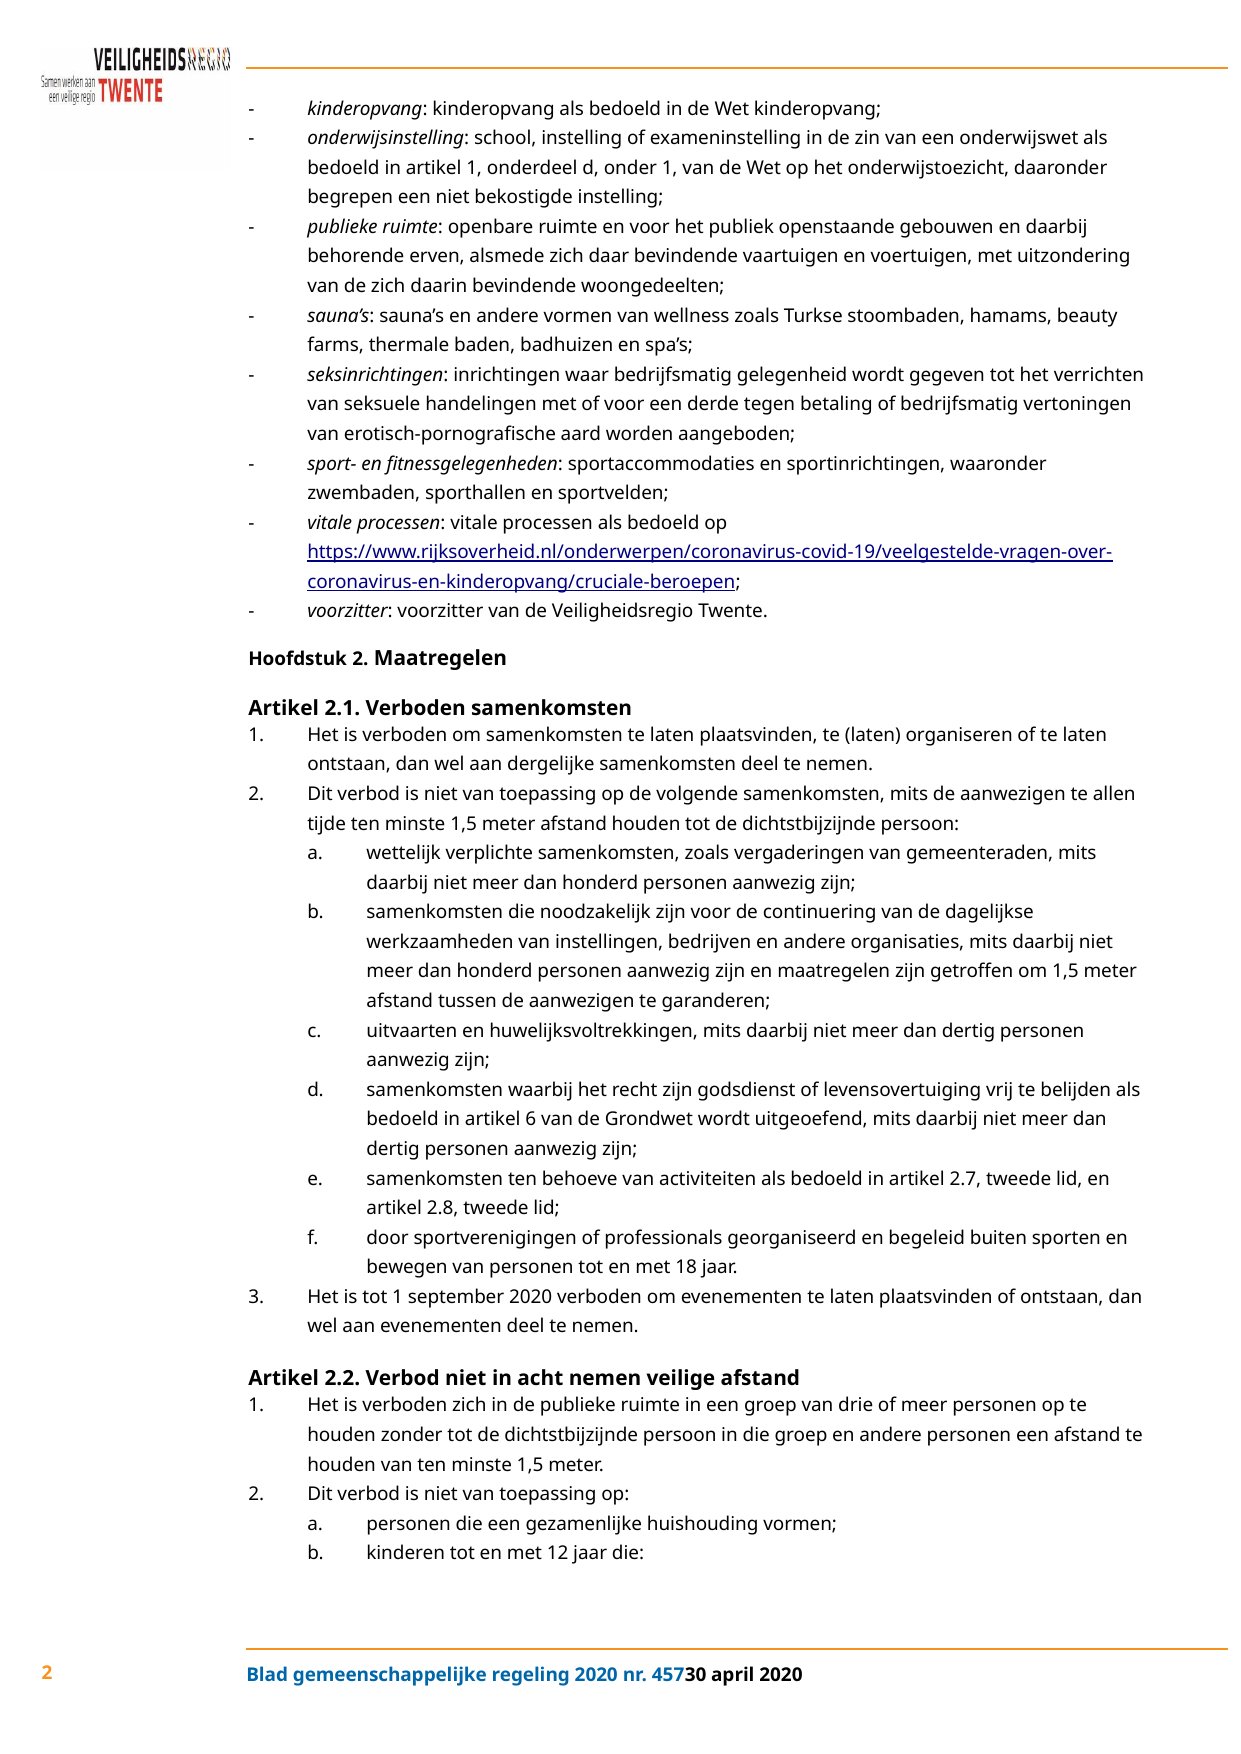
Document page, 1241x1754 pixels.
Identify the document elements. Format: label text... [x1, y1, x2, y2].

list door sportverenigingen of professionals georganiseerd en begeleid buiten sporten en bewegen van personen tot en met 18 jaar. [307, 1224, 1152, 1279]
text Artikel 2.2. Verbod niet in acht nemen veilige afstand [248, 1363, 1152, 1392]
list vitale processen: vitale processen als bedoeld op https://www.rijksoverheid.nl/onderwerpen/coronavirus-covid-19/veelgestelde-vragen-over-coronavirus-en-kinderopvang/cruciale-beroepen; [248, 509, 1152, 594]
list publieke ruimte: openbare ruimte en voor het publiek openstaande gebouwen en daarbij behorende erven, alsmede zich daar bevindende vaartuigen en voertuigen, met uitzondering van de zich daarin bevindende woongedeelten; [248, 213, 1152, 298]
list sport- en fitnessgelegenheden: sportaccommodaties en sportinrichtingen, waaronder zwembaden, sporthallen en sportvelden; [248, 450, 1152, 505]
list personen die een gezamenlijke huishouding vormen; [307, 1510, 1152, 1536]
list uitvaarten en huwelijksvoltrekkingen, mits daarbij niet meer dan dertig personen aanwezig zijn; [307, 1017, 1152, 1072]
list voorzitter: voorzitter van de Veiligheidsregio Twente. [248, 598, 1152, 623]
list kinderen tot en met 12 jaar die: [307, 1539, 1152, 1565]
list samenkomsten ten behoeve van activiteiten als bedoeld in artikel 2.7, tweede lid, en artikel 2.8, tweede lid; [307, 1165, 1152, 1220]
list wettelijk verplichte samenkomsten, zoals vergaderingen van gemeenteraden, mits daarbij niet meer dan honderd personen aanwezig zijn; [307, 839, 1152, 895]
list sauna’s: sauna’s en andere vormen van wellness zoals Turkse stoombaden, hamams, beauty farms, thermale baden, badhuizen en spa’s; [248, 302, 1152, 357]
text Hoofdstuk 2. Maatregelen [248, 643, 1152, 672]
list kinderopvang: kinderopvang als bedoeld in de Wet kinderopvang; [248, 95, 1152, 121]
list onderwijsinstelling: school, instelling of exameninstelling in de zin van een onderwijswet als bedoeld in artikel 1, onderdeel d, onder 1, van de Wet op het onderwijstoezicht, daaronder begrepen een niet bekostigde instelling; [248, 124, 1152, 209]
list seksinrichtingen: inrichtingen waar bedrijfsmatig gelegenheid wordt gegeven tot het verrichten van seksuele handelingen met of voor een derde tegen betaling of bedrijfsmatig vertoningen van erotisch-pornografische aard worden aangeboden; [248, 361, 1152, 446]
list Het is verboden zich in de publieke ruimte in een groep van drie of meer personen op te houden zonder tot de dichtstbijzijnde persoon in die groep en andere personen een afstand te houden van ten minste 1,5 meter. [248, 1392, 1152, 1476]
list Dit verbod is niet van toepassing op de volgende samenkomsten, mits de aanwezigen te allen tijde ten minste 1,5 meter afstand houden tot de dichtstbijzijnde persoon: [248, 780, 1152, 836]
list samenkomsten die noodzakelijk zijn voor de continuering van de dagelijkse werkzaamheden van instellingen, bedrijven en andere organisaties, mits daarbij niet meer dan honderd personen aanwezig zijn en maatregelen zijn getroffen om 1,5 meter afstand tussen de aanwezigen te garanderen; [307, 898, 1152, 1013]
list samenkomsten waarbij het recht zijn godsdienst of levensovertuiging vrij te belijden als bedoeld in artikel 6 van de Grondwet wordt uitgeoefend, mits daarbij niet meer dan dertig personen aanwezig zijn; [307, 1076, 1152, 1161]
text Artikel 2.1. Verboden samenkomsten [248, 693, 1152, 721]
list Het is verboden om samenkomsten te laten plaatsvinden, te (laten) organiseren of te laten ontstaan, dan wel aan dergelijke samenkomsten deel te nemen. [248, 721, 1152, 776]
list Het is tot 1 september 2020 verboden om evenementen te laten plaatsvinden of ontstaan, dan wel aan evenementen deel te nemen. [248, 1283, 1152, 1338]
list Dit verbod is niet van toepassing op: [248, 1480, 1152, 1506]
picture [41, 47, 231, 172]
